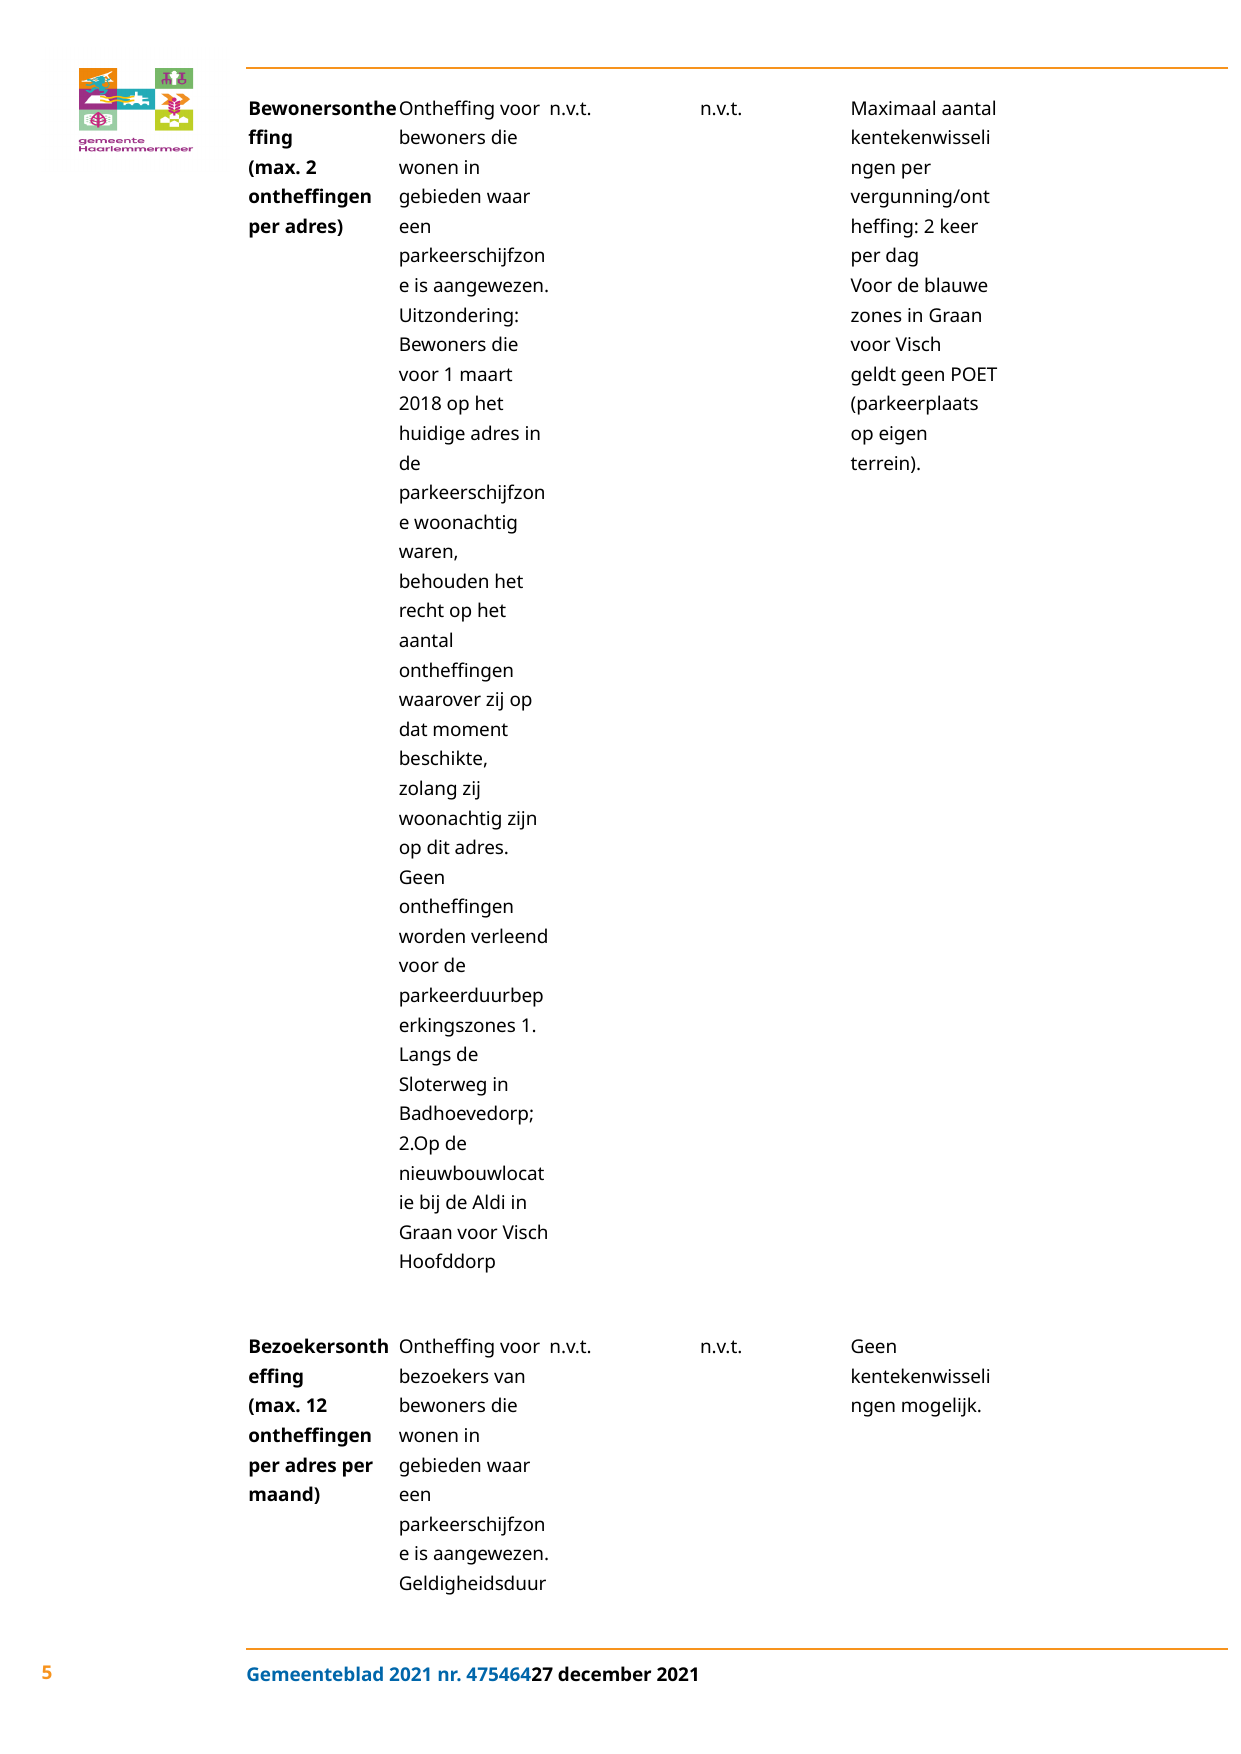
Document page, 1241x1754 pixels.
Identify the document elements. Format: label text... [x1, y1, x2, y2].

picture [41, 47, 231, 172]
table_cell n.v.t. [700, 1334, 850, 1596]
table_cell Bezoekersontheffing (max. 12 ontheffingen per adres per maand) [248, 1334, 398, 1596]
table_cell Maximaal aantal kentekenwisselingen per vergunning/ontheffing: 2 keer per dag Voor de blauwe zones in Graan voor Visch geldt geen POET (parkeerplaats op eigen terrein). [850, 95, 1001, 1333]
table_cell Bewonersontheffing (max. 2 ontheffingen per adres) [248, 95, 398, 1333]
table_cell n.v.t. [549, 95, 700, 1333]
table_cell Geen kentekenwisselingen mogelijk. [850, 1334, 1001, 1596]
table_cell n.v.t. [700, 95, 850, 1333]
table_cell [1001, 1334, 1152, 1596]
table_cell n.v.t. [549, 1334, 700, 1596]
table_cell Ontheffing voor bewoners die wonen in gebieden waar een parkeerschijfzone is aangewezen. Uitzondering: Bewoners die voor 1 maart 2018 op het huidige adres in de parkeerschijfzone woonachtig waren, behouden het recht op het aantal ontheffingen waarover zij op dat moment beschikte, zolang zij woonachtig zijn op dit adres. Geen ontheffingen worden verleend voor de parkeerduurbeperkingszones 1. Langs de Sloterweg in Badhoevedorp; 2.Op de nieuwbouwlocatie bij de Aldi in Graan voor Visch Hoofddorp [399, 95, 549, 1333]
table_cell Ontheffing voor bezoekers van bewoners die wonen in gebieden waar een parkeerschijfzone is aangewezen. Geldigheidsduur [399, 1334, 549, 1596]
table_cell [1001, 95, 1152, 1333]
